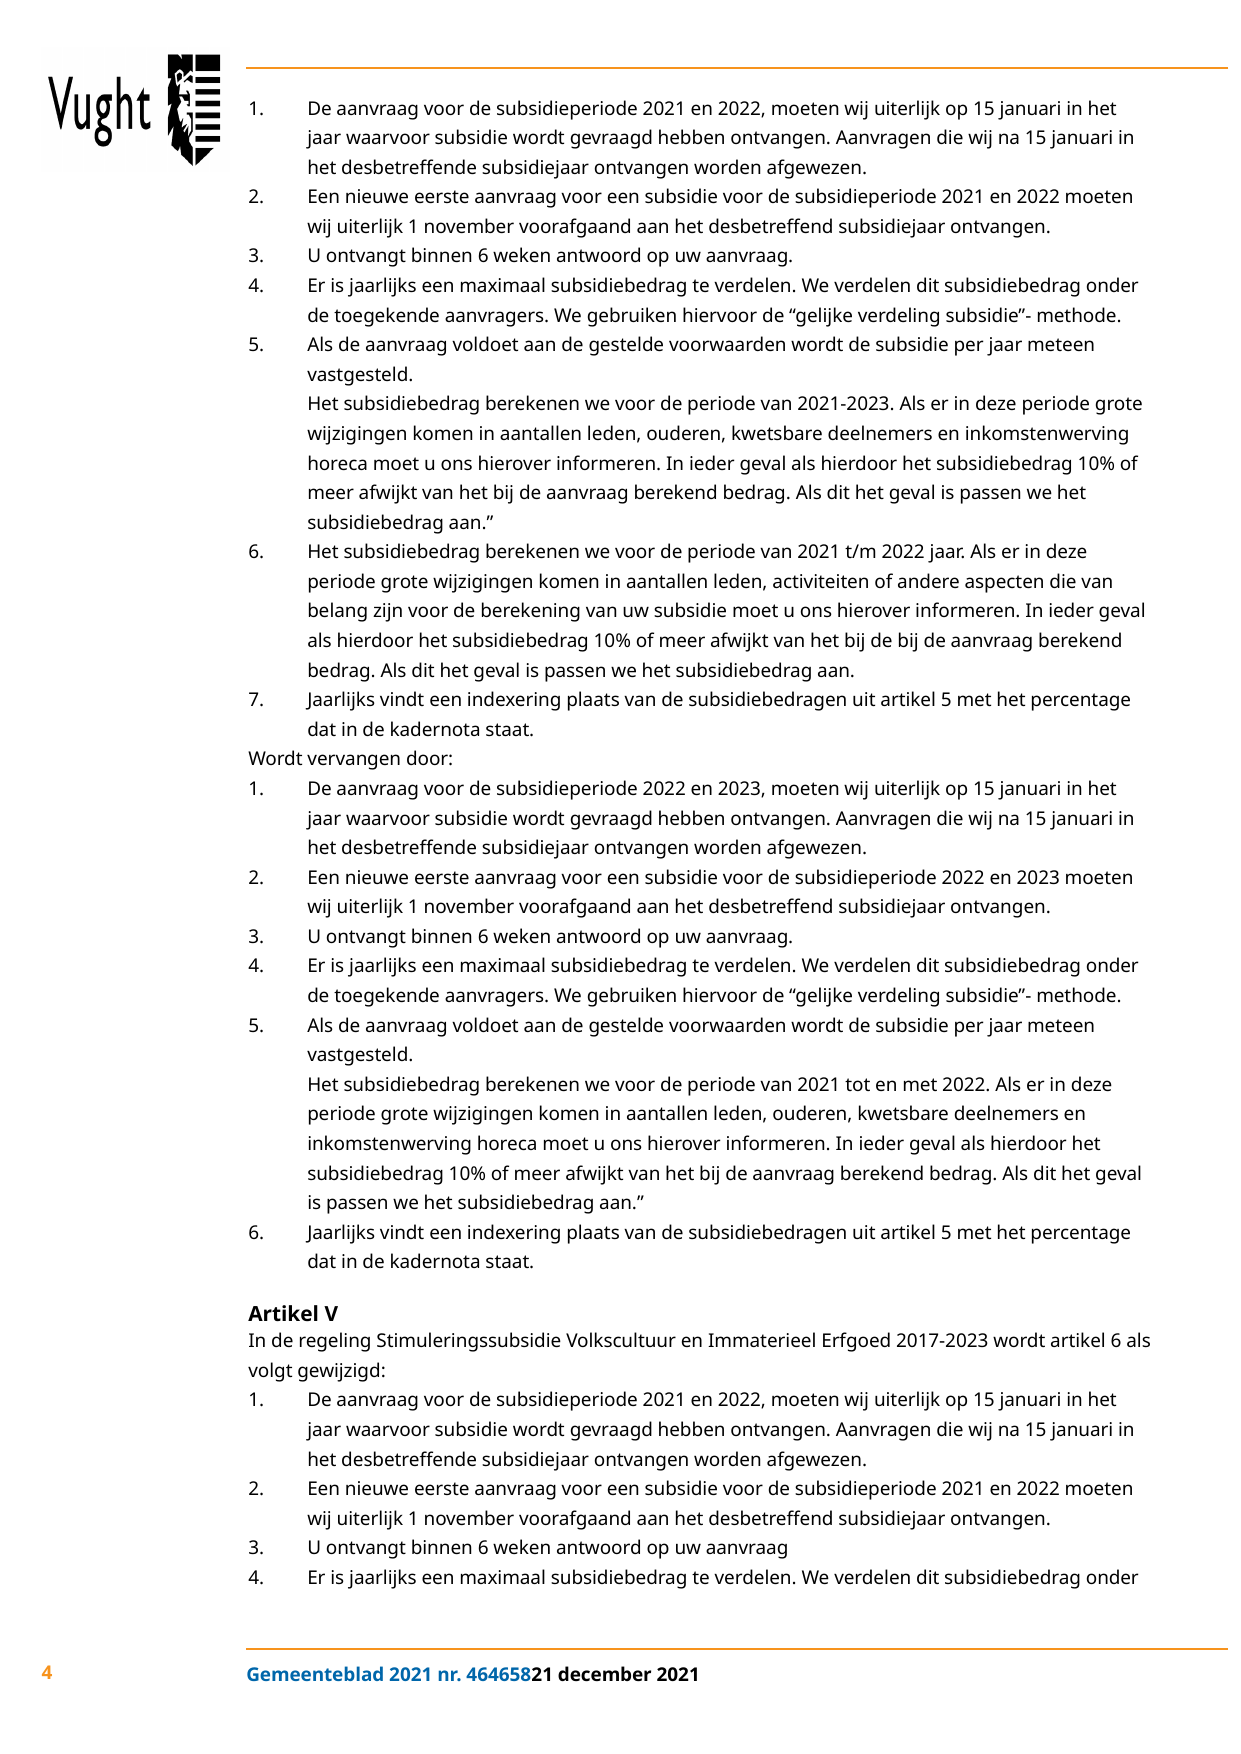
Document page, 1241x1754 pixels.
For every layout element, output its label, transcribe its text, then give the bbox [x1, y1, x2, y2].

list De aanvraag voor de subsidieperiode 2021 en 2022, moeten wij uiterlijk op 15 januari in het jaar waarvoor subsidie wordt gevraagd hebben ontvangen. Aanvragen die wij na 15 januari in het desbetreffende subsidiejaar ontvangen worden afgewezen. [248, 95, 1152, 180]
list U ontvangt binnen 6 weken antwoord op uw aanvraag. [248, 923, 1152, 949]
list U ontvangt binnen 6 weken antwoord op uw aanvraag. [248, 243, 1152, 268]
list Als de aanvraag voldoet aan de gestelde voorwaarden wordt de subsidie per jaar meteen vastgesteld. [248, 1012, 1152, 1067]
list Als de aanvraag voldoet aan de gestelde voorwaarden wordt de subsidie per jaar meteen vastgesteld. [248, 331, 1152, 387]
list Het subsidiebedrag berekenen we voor de periode van 2021 tot en met 2022. Als er in deze periode grote wijzigingen komen in aantallen leden, ouderen, kwetsbare deelnemers en inkomstenwerving horeca moet u ons hierover informeren. In ieder geval als hierdoor het subsidiebedrag 10% of meer afwijkt van het bij de aanvraag berekend bedrag. Als dit het geval is passen we het subsidiebedrag aan.” [248, 1071, 1152, 1215]
list Jaarlijks vindt een indexering plaats van de subsidiebedragen uit artikel 5 met het percentage dat in de kadernota staat. [248, 1219, 1152, 1274]
list De aanvraag voor de subsidieperiode 2022 en 2023, moeten wij uiterlijk op 15 januari in het jaar waarvoor subsidie wordt gevraagd hebben ontvangen. Aanvragen die wij na 15 januari in het desbetreffende subsidiejaar ontvangen worden afgewezen. [248, 775, 1152, 860]
picture [41, 47, 231, 172]
list Een nieuwe eerste aanvraag voor een subsidie voor de subsidieperiode 2022 en 2023 moeten wij uiterlijk 1 november voorafgaand aan het desbetreffend subsidiejaar ontvangen. [248, 864, 1152, 919]
text In de regeling Stimuleringssubsidie Volkscultuur en Immaterieel Erfgoed 2017-2023 wordt artikel 6 als volgt gewijzigd: [248, 1327, 1152, 1383]
list Een nieuwe eerste aanvraag voor een subsidie voor de subsidieperiode 2021 en 2022 moeten wij uiterlijk 1 november voorafgaand aan het desbetreffend subsidiejaar ontvangen. [248, 1475, 1152, 1531]
list Jaarlijks vindt een indexering plaats van de subsidiebedragen uit artikel 5 met het percentage dat in de kadernota staat. [248, 686, 1152, 742]
list Er is jaarlijks een maximaal subsidiebedrag te verdelen. We verdelen dit subsidiebedrag onder [248, 1564, 1152, 1590]
text Wordt vervangen door: [248, 746, 1152, 771]
list Het subsidiebedrag berekenen we voor de periode van 2021 t/m 2022 jaar. Als er in deze periode grote wijzigingen komen in aantallen leden, activiteiten of andere aspecten die van belang zijn voor de berekening van uw subsidie moet u ons hierover informeren. In ieder geval als hierdoor het subsidiebedrag 10% of meer afwijkt van het bij de bij de aanvraag berekend bedrag. Als dit het geval is passen we het subsidiebedrag aan. [248, 538, 1152, 683]
list De aanvraag voor de subsidieperiode 2021 en 2022, moeten wij uiterlijk op 15 januari in het jaar waarvoor subsidie wordt gevraagd hebben ontvangen. Aanvragen die wij na 15 januari in het desbetreffende subsidiejaar ontvangen worden afgewezen. [248, 1387, 1152, 1471]
text Artikel V [248, 1299, 1152, 1327]
list Er is jaarlijks een maximaal subsidiebedrag te verdelen. We verdelen dit subsidiebedrag onder de toegekende aanvragers. We gebruiken hiervoor de “gelijke verdeling subsidie”- methode. [248, 272, 1152, 328]
list Een nieuwe eerste aanvraag voor een subsidie voor de subsidieperiode 2021 en 2022 moeten wij uiterlijk 1 november voorafgaand aan het desbetreffend subsidiejaar ontvangen. [248, 183, 1152, 239]
list Het subsidiebedrag berekenen we voor de periode van 2021-2023. Als er in deze periode grote wijzigingen komen in aantallen leden, ouderen, kwetsbare deelnemers en inkomstenwerving horeca moet u ons hierover informeren. In ieder geval als hierdoor het subsidiebedrag 10% of meer afwijkt van het bij de aanvraag berekend bedrag. Als dit het geval is passen we het subsidiebedrag aan.” [248, 391, 1152, 535]
list Er is jaarlijks een maximaal subsidiebedrag te verdelen. We verdelen dit subsidiebedrag onder de toegekende aanvragers. We gebruiken hiervoor de “gelijke verdeling subsidie”- methode. [248, 953, 1152, 1008]
list U ontvangt binnen 6 weken antwoord op uw aanvraag [248, 1534, 1152, 1560]
